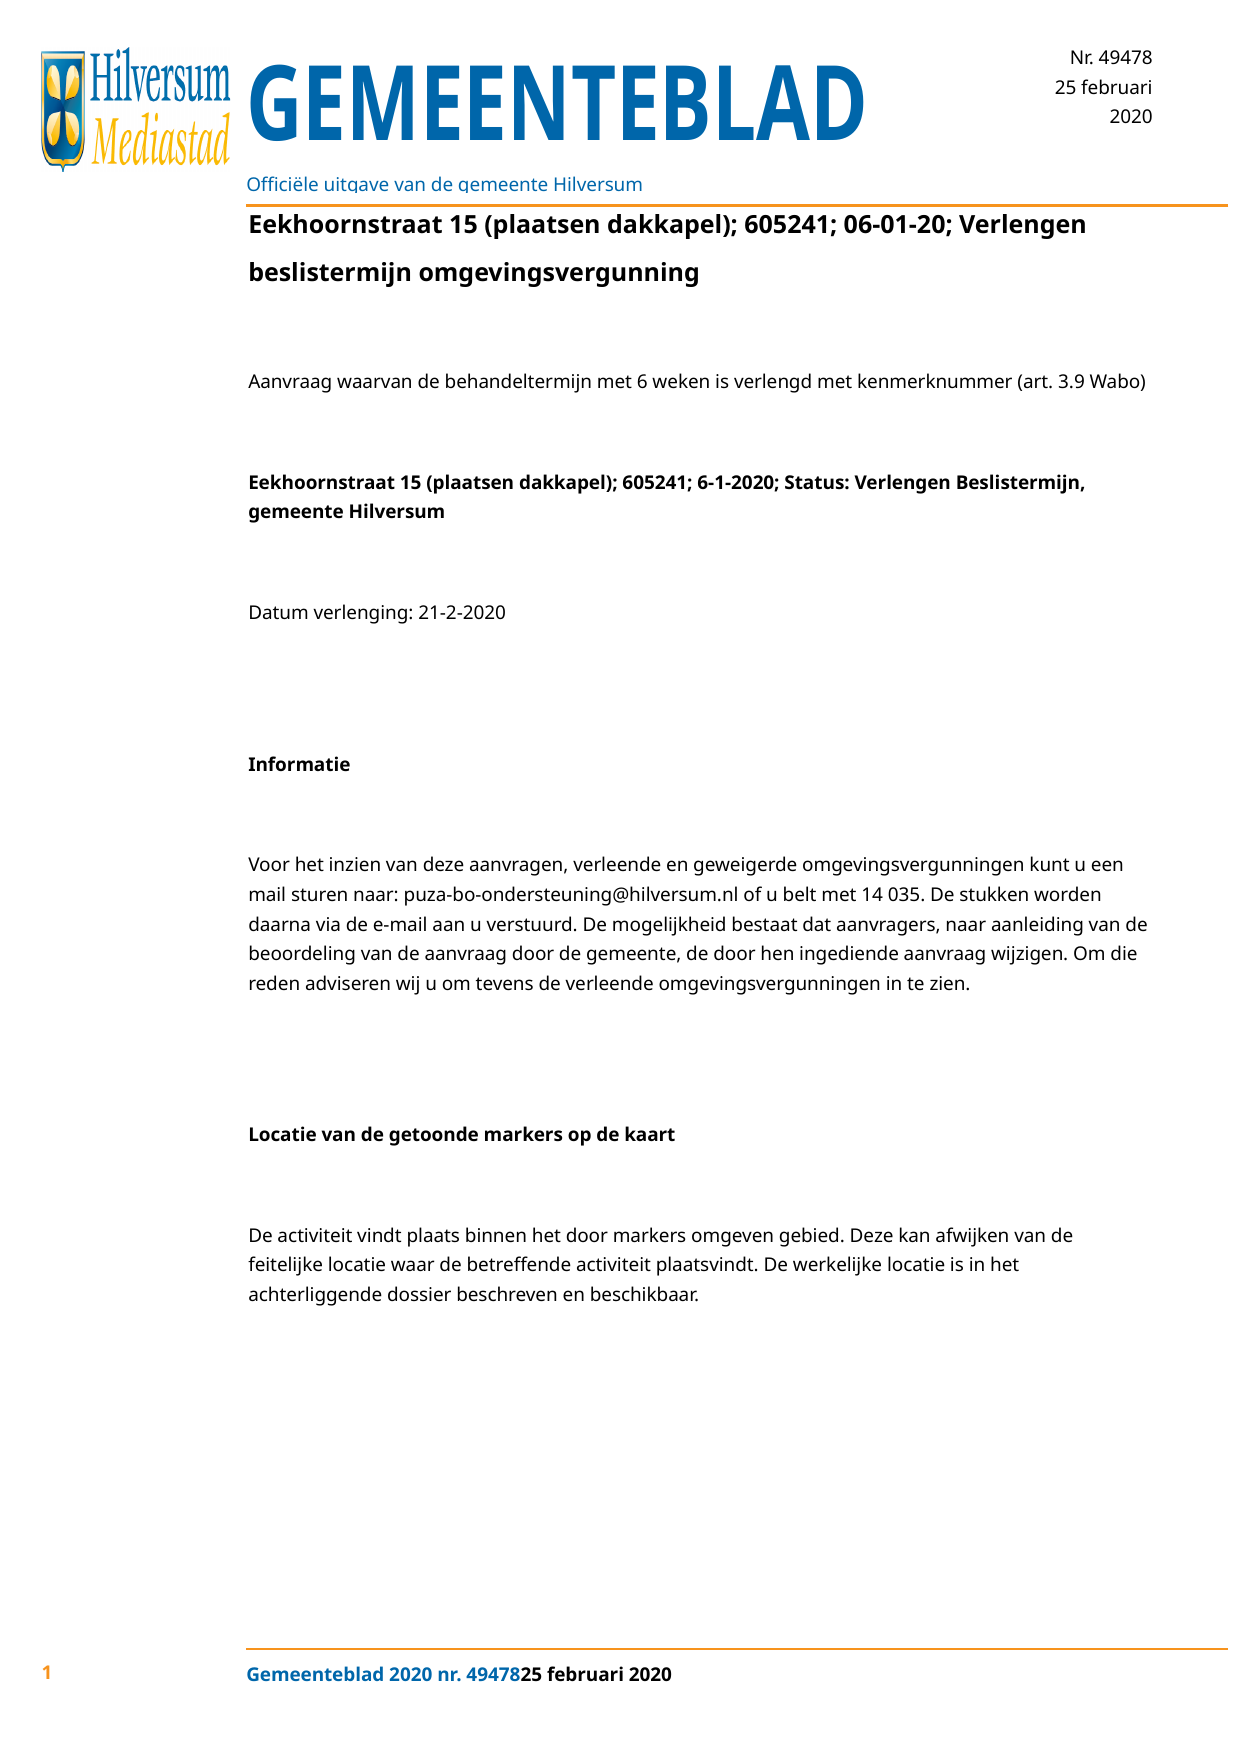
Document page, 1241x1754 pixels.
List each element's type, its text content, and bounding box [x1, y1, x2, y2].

text Informatie [248, 751, 1152, 777]
picture [41, 47, 231, 172]
text Eekhoornstraat 15 (plaatsen dakkapel); 605241; 06-01-20; Verlengen beslistermijn omgevingsvergunning [248, 207, 1152, 288]
text Eekhoornstraat 15 (plaatsen dakkapel); 605241; 6-1-2020; Status: Verlengen Beslistermijn, gemeente Hilversum [248, 469, 1152, 524]
text Voor het inzien van deze aanvragen, verleende en geweigerde omgevingsvergunningen kunt u een mail sturen naar: puza-bo-ondersteuning@hilversum.nl of u belt met 14 035. De stukken worden daarna via de e-mail aan u verstuurd. De mogelijkheid bestaat dat aanvragers, naar aanleiding van de beoordeling van de aanvraag door de gemeente, de door hen ingediende aanvraag wijzigen. Om die reden adviseren wij u om tevens de verleende omgevingsvergunningen in te zien. [248, 852, 1152, 996]
text Aanvraag waarvan de behandeltermijn met 6 weken is verlengd met kenmerknummer (art. 3.9 Wabo) [248, 368, 1152, 394]
text De activiteit vindt plaats binnen het door markers omgeven gebied. Deze kan afwijken van de feitelijke locatie waar de betreffende activiteit plaatsvindt. De werkelijke locatie is in het achterliggende dossier beschreven en beschikbaar. [248, 1222, 1152, 1307]
text Datum verlenging: 21-2-2020 [248, 599, 1152, 625]
text Locatie van de getoonde markers op de kaart [248, 1121, 1152, 1147]
